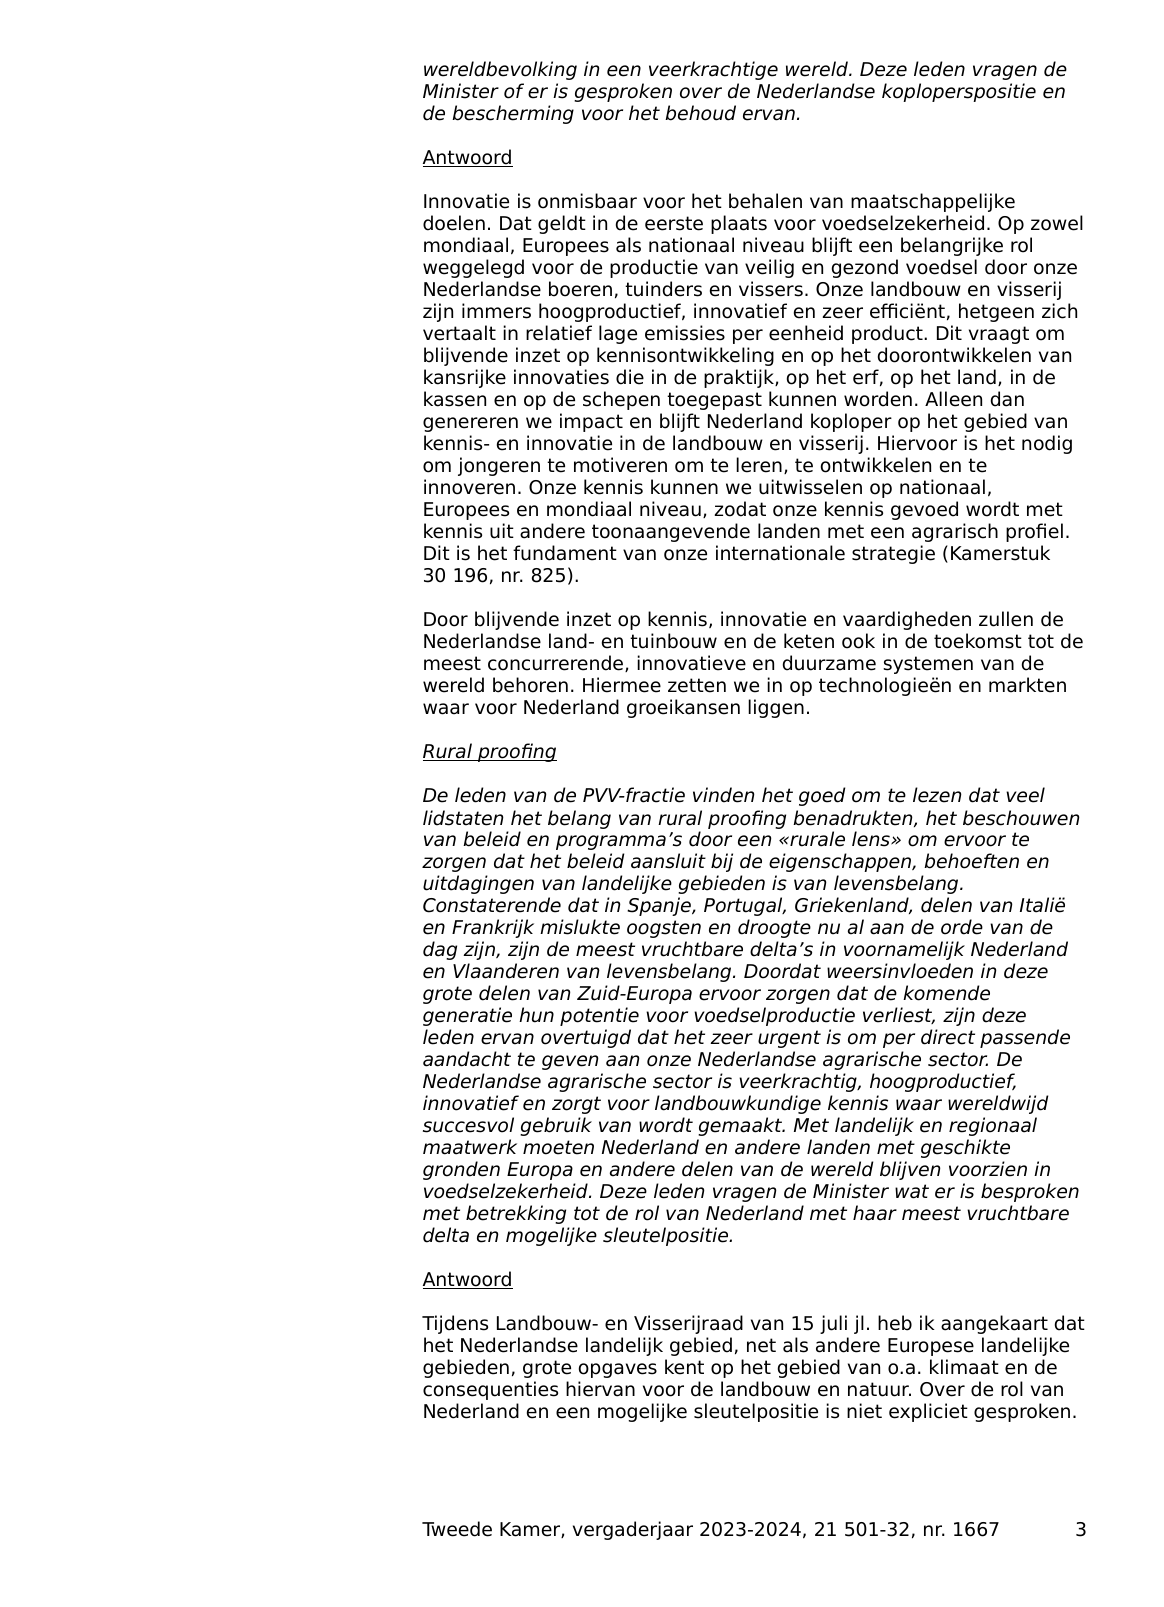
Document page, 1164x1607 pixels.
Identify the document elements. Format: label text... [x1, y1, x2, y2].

subtitle Rural proofing [422, 741, 1087, 763]
text De leden van de PVV-fractie vinden het goed om te lezen dat veel lidstaten het belang van rural proofing benadrukten, het beschouwen van beleid en programma’s door een «rurale lens» om ervoor te zorgen dat het beleid aansluit bij de eigenschappen, behoeften en uitdagingen van landelijke gebieden is van levensbelang. Constaterende dat in Spanje, Portugal, Griekenland, delen van Italië en Frankrijk mislukte oogsten en droogte nu al aan de orde van de dag zijn, zijn de meest vruchtbare delta’s in voornamelijk Nederland en Vlaanderen van levensbelang. Doordat weersinvloeden in deze grote delen van Zuid-Europa ervoor zorgen dat de komende generatie hun potentie voor voedselproductie verliest, zijn deze leden ervan overtuigd dat het zeer urgent is om per direct passende aandacht te geven aan onze Nederlandse agrarische sector. De Nederlandse agrarische sector is veerkrachtig, hoogproductief, innovatief en zorgt voor landbouwkundige kennis waar wereldwijd succesvol gebruik van wordt gemaakt. Met landelijk en regionaal maatwerk moeten Nederland en andere landen met geschikte gronden Europa en andere delen van de wereld blijven voorzien in voedselzekerheid. Deze leden vragen de Minister wat er is besproken met betrekking tot de rol van Nederland met haar meest vruchtbare delta en mogelijke sleutelpositie. [422, 785, 1087, 1247]
subtitle Antwoord [422, 1269, 1087, 1291]
text Innovatie is onmisbaar voor het behalen van maatschappelijke doelen. Dat geldt in de eerste plaats voor voedselzekerheid. Op zowel mondiaal, Europees als nationaal niveau blijft een belangrijke rol weggelegd voor de productie van veilig en gezond voedsel door onze Nederlandse boeren, tuinders en vissers. Onze landbouw en visserij zijn immers hoogproductief, innovatief en zeer efficiënt, hetgeen zich vertaalt in relatief lage emissies per eenheid product. Dit vraagt om blijvende inzet op kennisontwikkeling en op het doorontwikkelen van kansrijke innovaties die in de praktijk, op het erf, op het land, in de kassen en op de schepen toegepast kunnen worden. Alleen dan genereren we impact en blijft Nederland koploper op het gebied van kennis- en innovatie in de landbouw en visserij. Hiervoor is het nodig om jongeren te motiveren om te leren, te ontwikkelen en te innoveren. Onze kennis kunnen we uitwisselen op nationaal, Europees en mondiaal niveau, zodat onze kennis gevoed wordt met kennis uit andere toonaangevende landen met een agrarisch profiel. Dit is het fundament van onze internationale strategie (Kamerstuk 30 196, nr. 825). [422, 191, 1087, 587]
text wereldbevolking in een veerkrachtige wereld. Deze leden vragen de Minister of er is gesproken over de Nederlandse koploperspositie en de bescherming voor het behoud ervan. [422, 59, 1087, 125]
text Tijdens Landbouw- en Visserijraad van 15 juli jl. heb ik aangekaart dat het Nederlandse landelijk gebied, net als andere Europese landelijke gebieden, grote opgaves kent op het gebied van o.a. klimaat en de consequenties hiervan voor de landbouw en natuur. Over de rol van Nederland en een mogelijke sleutelpositie is niet expliciet gesproken. [422, 1313, 1087, 1423]
subtitle Antwoord [422, 147, 1087, 169]
text Door blijvende inzet op kennis, innovatie en vaardigheden zullen de Nederlandse land- en tuinbouw en de keten ook in de toekomst tot de meest concurrerende, innovatieve en duurzame systemen van de wereld behoren. Hiermee zetten we in op technologieën en markten waar voor Nederland groeikansen liggen. [422, 609, 1087, 719]
